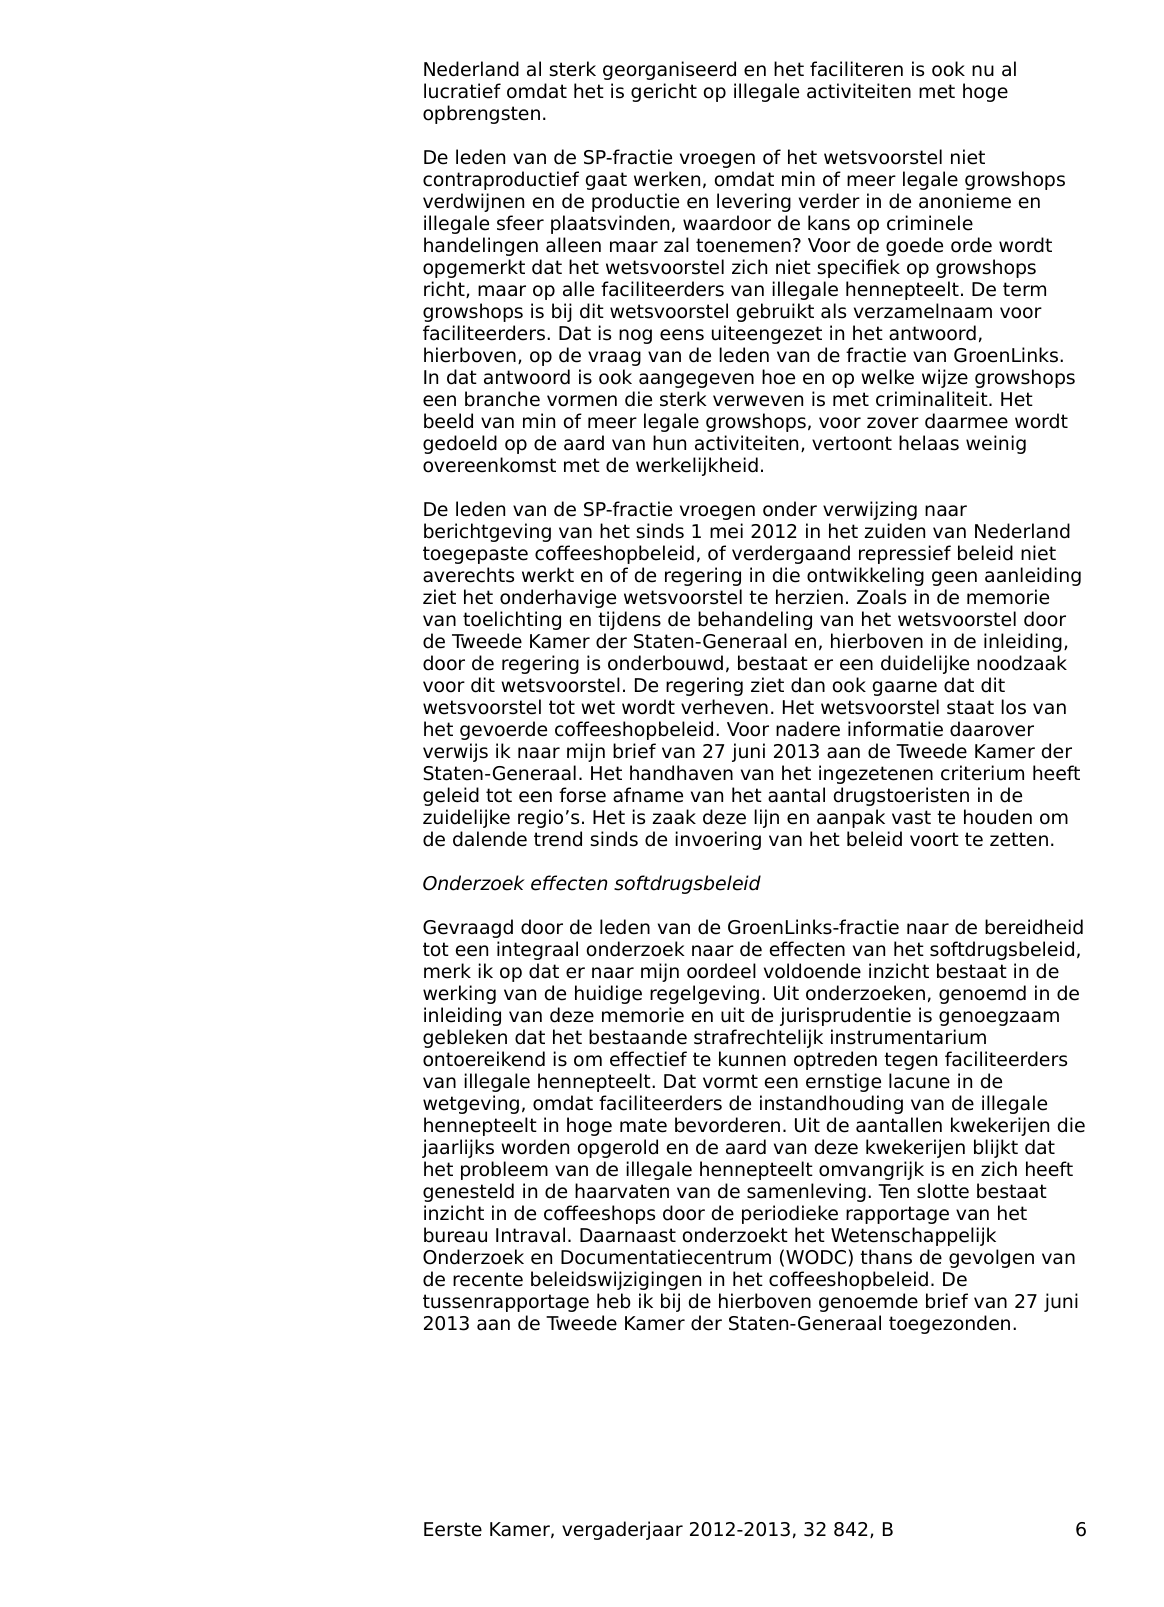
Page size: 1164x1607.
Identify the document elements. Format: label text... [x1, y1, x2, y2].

text De leden van de SP-fractie vroegen of het wetsvoorstel niet contraproductief gaat werken, omdat min of meer legale growshops verdwijnen en de productie en levering verder in de anonieme en illegale sfeer plaatsvinden, waardoor de kans op criminele handelingen alleen maar zal toenemen? Voor de goede orde wordt opgemerkt dat het wetsvoorstel zich niet specifiek op growshops richt, maar op alle faciliteerders van illegale hennepteelt. De term growshops is bij dit wetsvoorstel gebruikt als verzamelnaam voor faciliteerders. Dat is nog eens uiteengezet in het antwoord, hierboven, op de vraag van de leden van de fractie van GroenLinks. In dat antwoord is ook aangegeven hoe en op welke wijze growshops een branche vormen die sterk verweven is met criminaliteit. Het beeld van min of meer legale growshops, voor zover daarmee wordt gedoeld op de aard van hun activiteiten, vertoont helaas weinig overeenkomst met de werkelijkheid. [422, 147, 1087, 477]
text Nederland al sterk georganiseerd en het faciliteren is ook nu al lucratief omdat het is gericht op illegale activiteiten met hoge opbrengsten. [422, 59, 1087, 125]
subtitle Onderzoek effecten softdrugsbeleid [422, 873, 1087, 895]
text De leden van de SP-fractie vroegen onder verwijzing naar berichtgeving van het sinds 1 mei 2012 in het zuiden van Nederland toegepaste coffeeshopbeleid, of verdergaand repressief beleid niet averechts werkt en of de regering in die ontwikkeling geen aanleiding ziet het onderhavige wetsvoorstel te herzien. Zoals in de memorie van toelichting en tijdens de behandeling van het wetsvoorstel door de Tweede Kamer der Staten-Generaal en, hierboven in de inleiding, door de regering is onderbouwd, bestaat er een duidelijke noodzaak voor dit wetsvoorstel. De regering ziet dan ook gaarne dat dit wetsvoorstel tot wet wordt verheven. Het wetsvoorstel staat los van het gevoerde coffeeshopbeleid. Voor nadere informatie daarover verwijs ik naar mijn brief van 27 juni 2013 aan de Tweede Kamer der Staten-Generaal. Het handhaven van het ingezetenen criterium heeft geleid tot een forse afname van het aantal drugstoeristen in de zuidelijke regio’s. Het is zaak deze lijn en aanpak vast te houden om de dalende trend sinds de invoering van het beleid voort te zetten. [422, 499, 1087, 851]
text Gevraagd door de leden van de GroenLinks-fractie naar de bereidheid tot een integraal onderzoek naar de effecten van het softdrugsbeleid, merk ik op dat er naar mijn oordeel voldoende inzicht bestaat in de werking van de huidige regelgeving. Uit onderzoeken, genoemd in de inleiding van deze memorie en uit de jurisprudentie is genoegzaam gebleken dat het bestaande strafrechtelijk instrumentarium ontoereikend is om effectief te kunnen optreden tegen faciliteerders van illegale hennepteelt. Dat vormt een ernstige lacune in de wetgeving, omdat faciliteerders de instandhouding van de illegale hennepteelt in hoge mate bevorderen. Uit de aantallen kwekerijen die jaarlijks worden opgerold en de aard van deze kwekerijen blijkt dat het probleem van de illegale hennepteelt omvangrijk is en zich heeft genesteld in de haarvaten van de samenleving. Ten slotte bestaat inzicht in de coffeeshops door de periodieke rapportage van het bureau Intraval. Daarnaast onderzoekt het Wetenschappelijk Onderzoek en Documentatiecentrum (WODC) thans de gevolgen van de recente beleidswijzigingen in het coffeeshopbeleid. De tussenrapportage heb ik bij de hierboven genoemde brief van 27 juni 2013 aan de Tweede Kamer der Staten-Generaal toegezonden. [422, 917, 1087, 1335]
